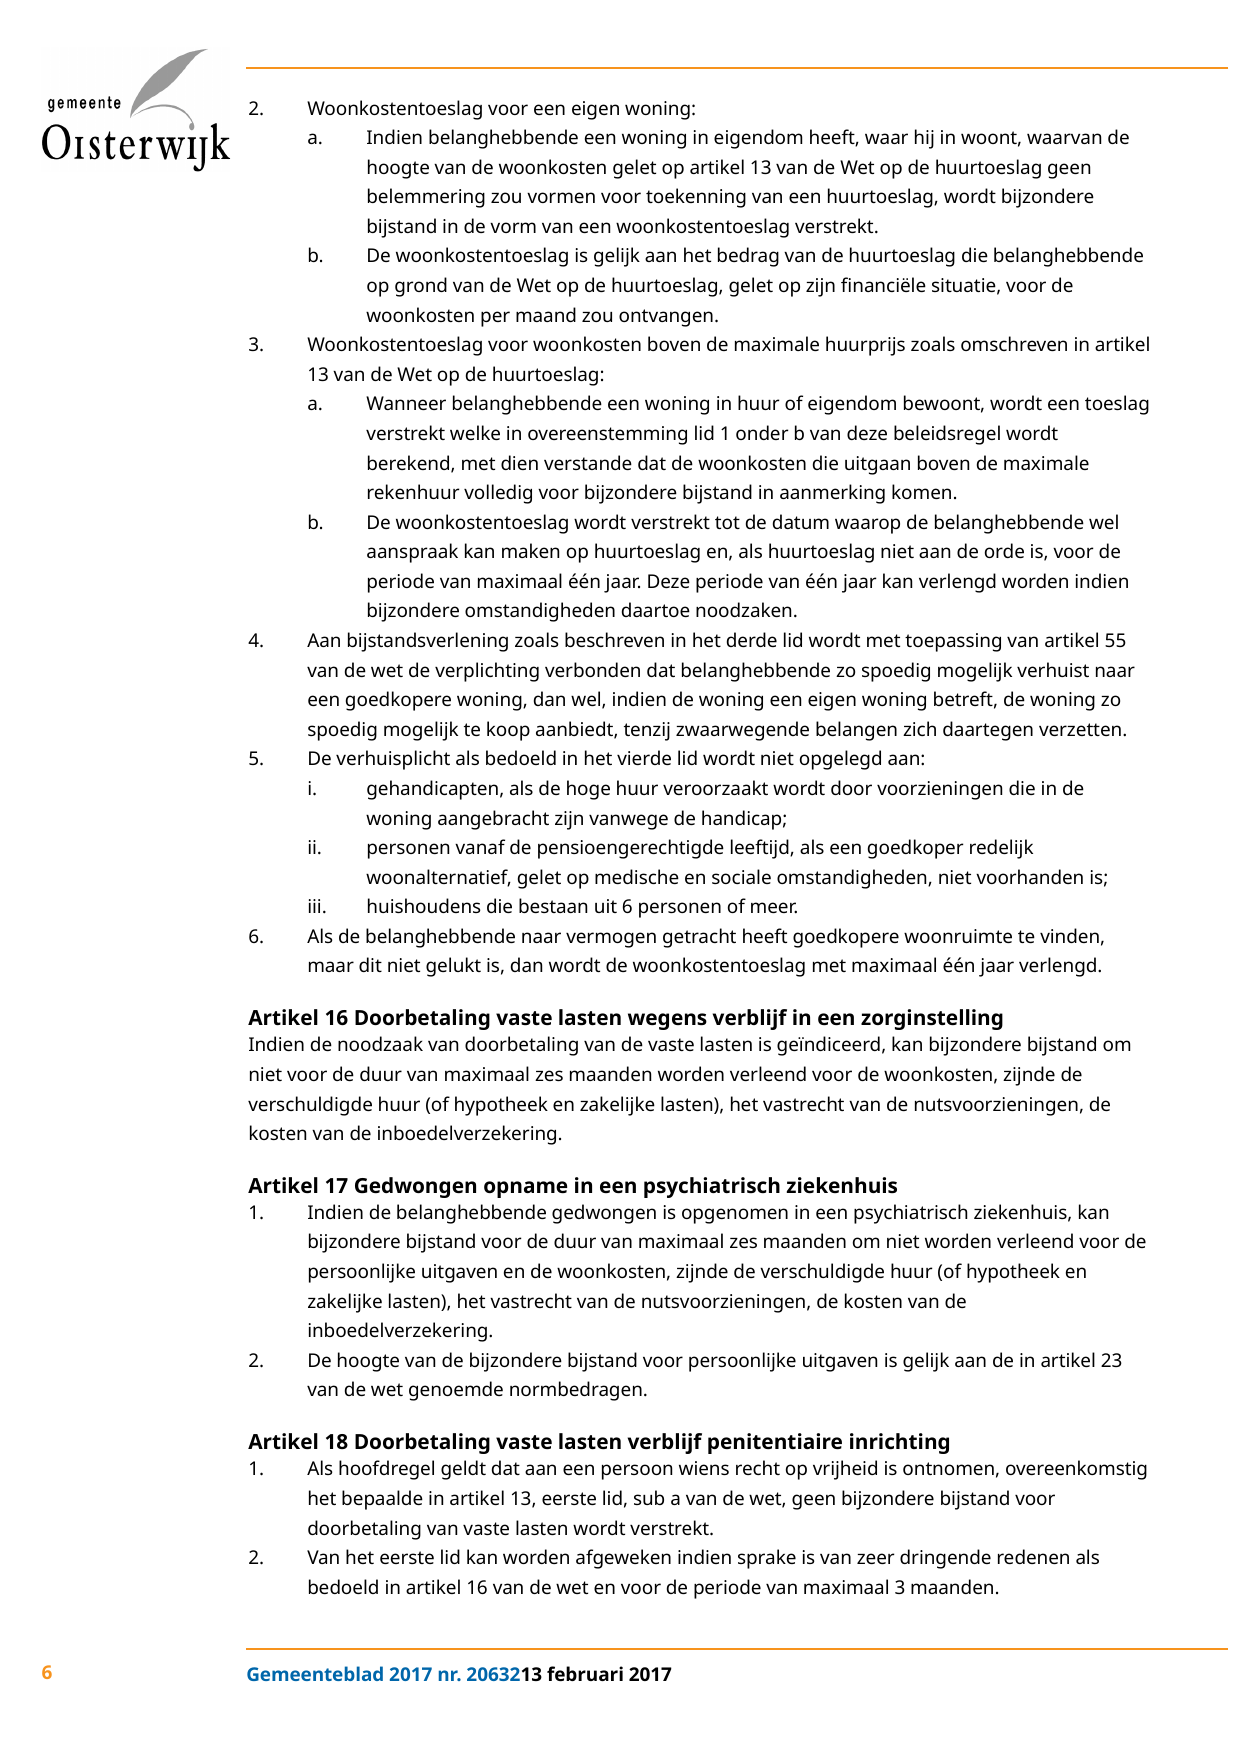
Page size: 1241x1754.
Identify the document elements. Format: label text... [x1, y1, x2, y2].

list De hoogte van de bijzondere bijstand voor persoonlijke uitgaven is gelijk aan de in artikel 23 van de wet genoemde normbedragen. [248, 1347, 1152, 1402]
text Artikel 17 Gedwongen opname in een psychiatrisch ziekenhuis [248, 1171, 1152, 1199]
list Aan bijstandsverlening zoals beschreven in het derde lid wordt met toepassing van artikel 55 van de wet de verplichting verbonden dat belanghebbende zo spoedig mogelijk verhuist naar een goedkopere woning, dan wel, indien de woning een eigen woning betreft, de woning zo spoedig mogelijk te koop aanbiedt, tenzij zwaarwegende belangen zich daartegen verzetten. [248, 627, 1152, 742]
text Artikel 16 Doorbetaling vaste lasten wegens verblijf in een zorginstelling [248, 1003, 1152, 1032]
list Als hoofdregel geldt dat aan een persoon wiens recht op vrijheid is ontnomen, overeenkomstig het bepaalde in artikel 13, eerste lid, sub a van de wet, geen bijzondere bijstand voor doorbetaling van vaste lasten wordt verstrekt. [248, 1456, 1152, 1540]
list Indien de belanghebbende gedwongen is opgenomen in een psychiatrisch ziekenhuis, kan bijzondere bijstand voor de duur van maximaal zes maanden om niet worden verleend voor de persoonlijke uitgaven en de woonkosten, zijnde de verschuldigde huur (of hypotheek en zakelijke lasten), het vastrecht van de nutsvoorzieningen, de kosten van de inboedelverzekering. [248, 1199, 1152, 1343]
list De verhuisplicht als bedoeld in het vierde lid wordt niet opgelegd aan: [248, 746, 1152, 771]
list Van het eerste lid kan worden afgeweken indien sprake is van zeer dringende redenen als bedoeld in artikel 16 van de wet en voor de periode van maximaal 3 maanden. [248, 1544, 1152, 1599]
list De woonkostentoeslag is gelijk aan het bedrag van de huurtoeslag die belanghebbende op grond van de Wet op de huurtoeslag, gelet op zijn financiële situatie, voor de woonkosten per maand zou ontvangen. [307, 243, 1152, 328]
list gehandicapten, als de hoge huur veroorzaakt wordt door voorzieningen die in de woning aangebracht zijn vanwege de handicap; [307, 775, 1152, 831]
list Indien belanghebbende een woning in eigendom heeft, waar hij in woont, waarvan de hoogte van de woonkosten gelet op artikel 13 van de Wet op de huurtoeslag geen belemmering zou vormen voor toekenning van een huurtoeslag, wordt bijzondere bijstand in de vorm van een woonkostentoeslag verstrekt. [307, 124, 1152, 239]
list Wanneer belanghebbende een woning in huur of eigendom bewoont, wordt een toeslag verstrekt welke in overeenstemming lid 1 onder b van deze beleidsregel wordt berekend, met dien verstande dat de woonkosten die uitgaan boven de maximale rekenhuur volledig voor bijzondere bijstand in aanmerking komen. [307, 391, 1152, 505]
list Als de belanghebbende naar vermogen getracht heeft goedkopere woonruimte te vinden, maar dit niet gelukt is, dan wordt de woonkostentoeslag met maximaal één jaar verlengd. [248, 923, 1152, 978]
picture [41, 47, 231, 172]
list De woonkostentoeslag wordt verstrekt tot de datum waarop de belanghebbende wel aanspraak kan maken op huurtoeslag en, als huurtoeslag niet aan de orde is, voor de periode van maximaal één jaar. Deze periode van één jaar kan verlengd worden indien bijzondere omstandigheden daartoe noodzaken. [307, 509, 1152, 623]
list personen vanaf de pensioengerechtigde leeftijd, als een goedkoper redelijk woonalternatief, gelet op medische en sociale omstandigheden, niet voorhanden is; [307, 834, 1152, 890]
text Artikel 18 Doorbetaling vaste lasten verblijf penitentiaire inrichting [248, 1427, 1152, 1456]
text Indien de noodzaak van doorbetaling van de vaste lasten is geïndiceerd, kan bijzondere bijstand om niet voor de duur van maximaal zes maanden worden verleend voor de woonkosten, zijnde de verschuldigde huur (of hypotheek en zakelijke lasten), het vastrecht van de nutsvoorzieningen, de kosten van de inboedelverzekering. [248, 1032, 1152, 1146]
list Woonkostentoeslag voor een eigen woning: [248, 95, 1152, 121]
list huishoudens die bestaan uit 6 personen of meer. [307, 893, 1152, 919]
list Woonkostentoeslag voor woonkosten boven de maximale huurprijs zoals omschreven in artikel 13 van de Wet op de huurtoeslag: [248, 331, 1152, 387]
